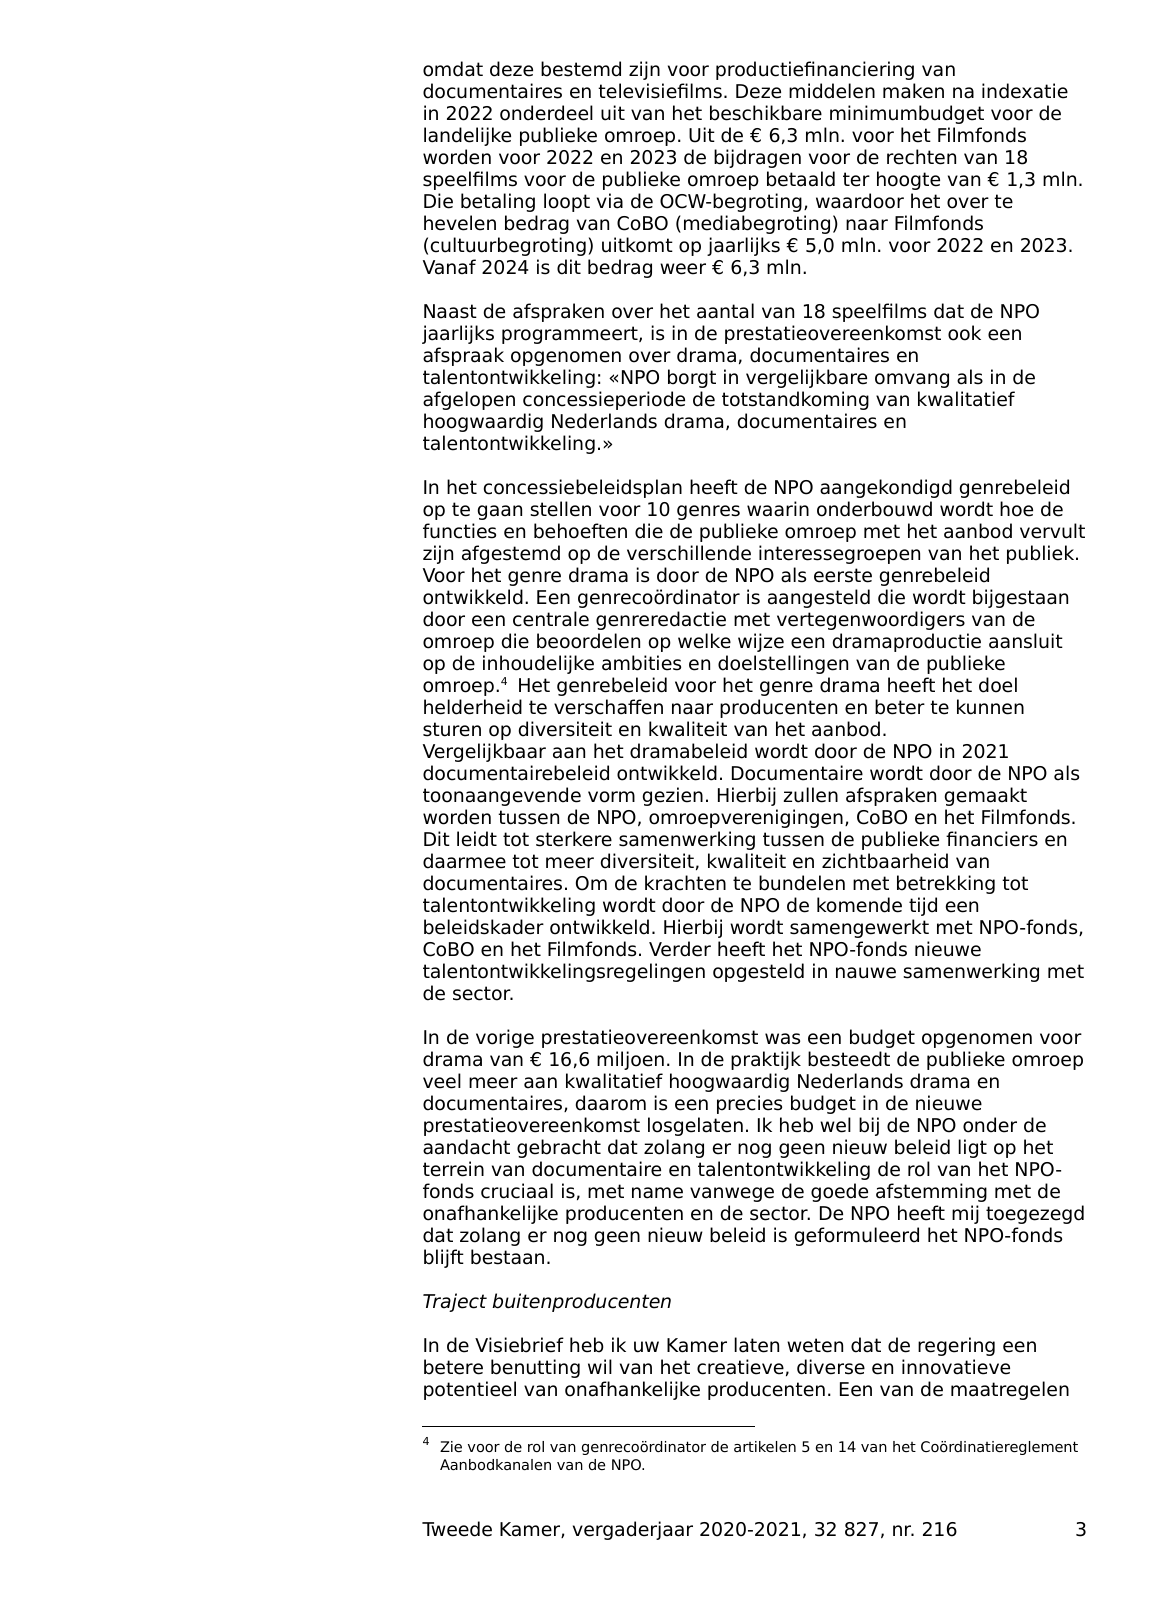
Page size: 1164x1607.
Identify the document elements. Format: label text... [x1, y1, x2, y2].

text In de Visiebrief heb ik uw Kamer laten weten dat de regering een betere benutting wil van het creatieve, diverse en innovatieve potentieel van onafhankelijke producenten. Een van de maatregelen [422, 1335, 1087, 1401]
text In het concessiebeleidsplan heeft de NPO aangekondigd genrebeleid op te gaan stellen voor 10 genres waarin onderbouwd wordt hoe de functies en behoeften die de publieke omroep met het aanbod vervult zijn afgestemd op de verschillende interessegroepen van het publiek. Voor het genre drama is door de NPO als eerste genrebeleid ontwikkeld. Een genrecoördinator is aangesteld die wordt bijgestaan door een centrale genreredactie met vertegenwoordigers van de omroep die beoordelen op welke wijze een dramaproductie aansluit op de inhoudelijke ambities en doelstellingen van de publieke omroep. Het genrebeleid voor het genre drama heeft het doel helderheid te verschaffen naar producenten en beter te kunnen sturen op diversiteit en kwaliteit van het aanbod. [422, 477, 1087, 741]
text omdat deze bestemd zijn voor productiefinanciering van documentaires en televisiefilms. Deze middelen maken na indexatie in 2022 onderdeel uit van het beschikbare minimumbudget voor de landelijke publieke omroep. Uit de € 6,3 mln. voor het Filmfonds worden voor 2022 en 2023 de bijdragen voor de rechten van 18 speelfilms voor de publieke omroep betaald ter hoogte van € 1,3 mln. Die betaling loopt via de OCW-begroting, waardoor het over te hevelen bedrag van CoBO (mediabegroting) naar Filmfonds (cultuurbegroting) uitkomt op jaarlijks € 5,0 mln. voor 2022 en 2023. Vanaf 2024 is dit bedrag weer € 6,3 mln. [422, 59, 1087, 279]
text Vergelijkbaar aan het dramabeleid wordt door de NPO in 2021 documentairebeleid ontwikkeld. Documentaire wordt door de NPO als toonaangevende vorm gezien. Hierbij zullen afspraken gemaakt worden tussen de NPO, omroepverenigingen, CoBO en het Filmfonds. Dit leidt tot sterkere samenwerking tussen de publieke financiers en daarmee tot meer diversiteit, kwaliteit en zichtbaarheid van documentaires. Om de krachten te bundelen met betrekking tot talentontwikkeling wordt door de NPO de komende tijd een beleidskader ontwikkeld. Hierbij wordt samengewerkt met NPO-fonds, CoBO en het Filmfonds. Verder heeft het NPO-fonds nieuwe talentontwikkelingsregelingen opgesteld in nauwe samenwerking met de sector. [422, 741, 1087, 1004]
text In de vorige prestatieovereenkomst was een budget opgenomen voor drama van € 16,6 miljoen. In de praktijk besteedt de publieke omroep veel meer aan kwalitatief hoogwaardig Nederlands drama en documentaires, daarom is een precies budget in de nieuwe prestatieovereenkomst losgelaten. Ik heb wel bij de NPO onder de aandacht gebracht dat zolang er nog geen nieuw beleid ligt op het terrein van documentaire en talentontwikkeling de rol van het NPO-fonds cruciaal is, met name vanwege de goede afstemming met de onafhankelijke producenten en de sector. De NPO heeft mij toegezegd dat zolang er nog geen nieuw beleid is geformuleerd het NPO-fonds blijft bestaan. [422, 1027, 1087, 1268]
subtitle Traject buitenproducenten [422, 1291, 1087, 1313]
text Naast de afspraken over het aantal van 18 speelfilms dat de NPO jaarlijks programmeert, is in de prestatieovereenkomst ook een afspraak opgenomen over drama, documentaires en talentontwikkeling: «NPO borgt in vergelijkbare omvang als in de afgelopen concessieperiode de totstandkoming van kwalitatief hoogwaardig Nederlands drama, documentaires en talentontwikkeling.» [422, 301, 1087, 455]
text Zie voor de rol van genrecoördinator de artikelen 5 en 14 van het Coördinatiereglement Aanbodkanalen van de NPO. [422, 1435, 1087, 1474]
